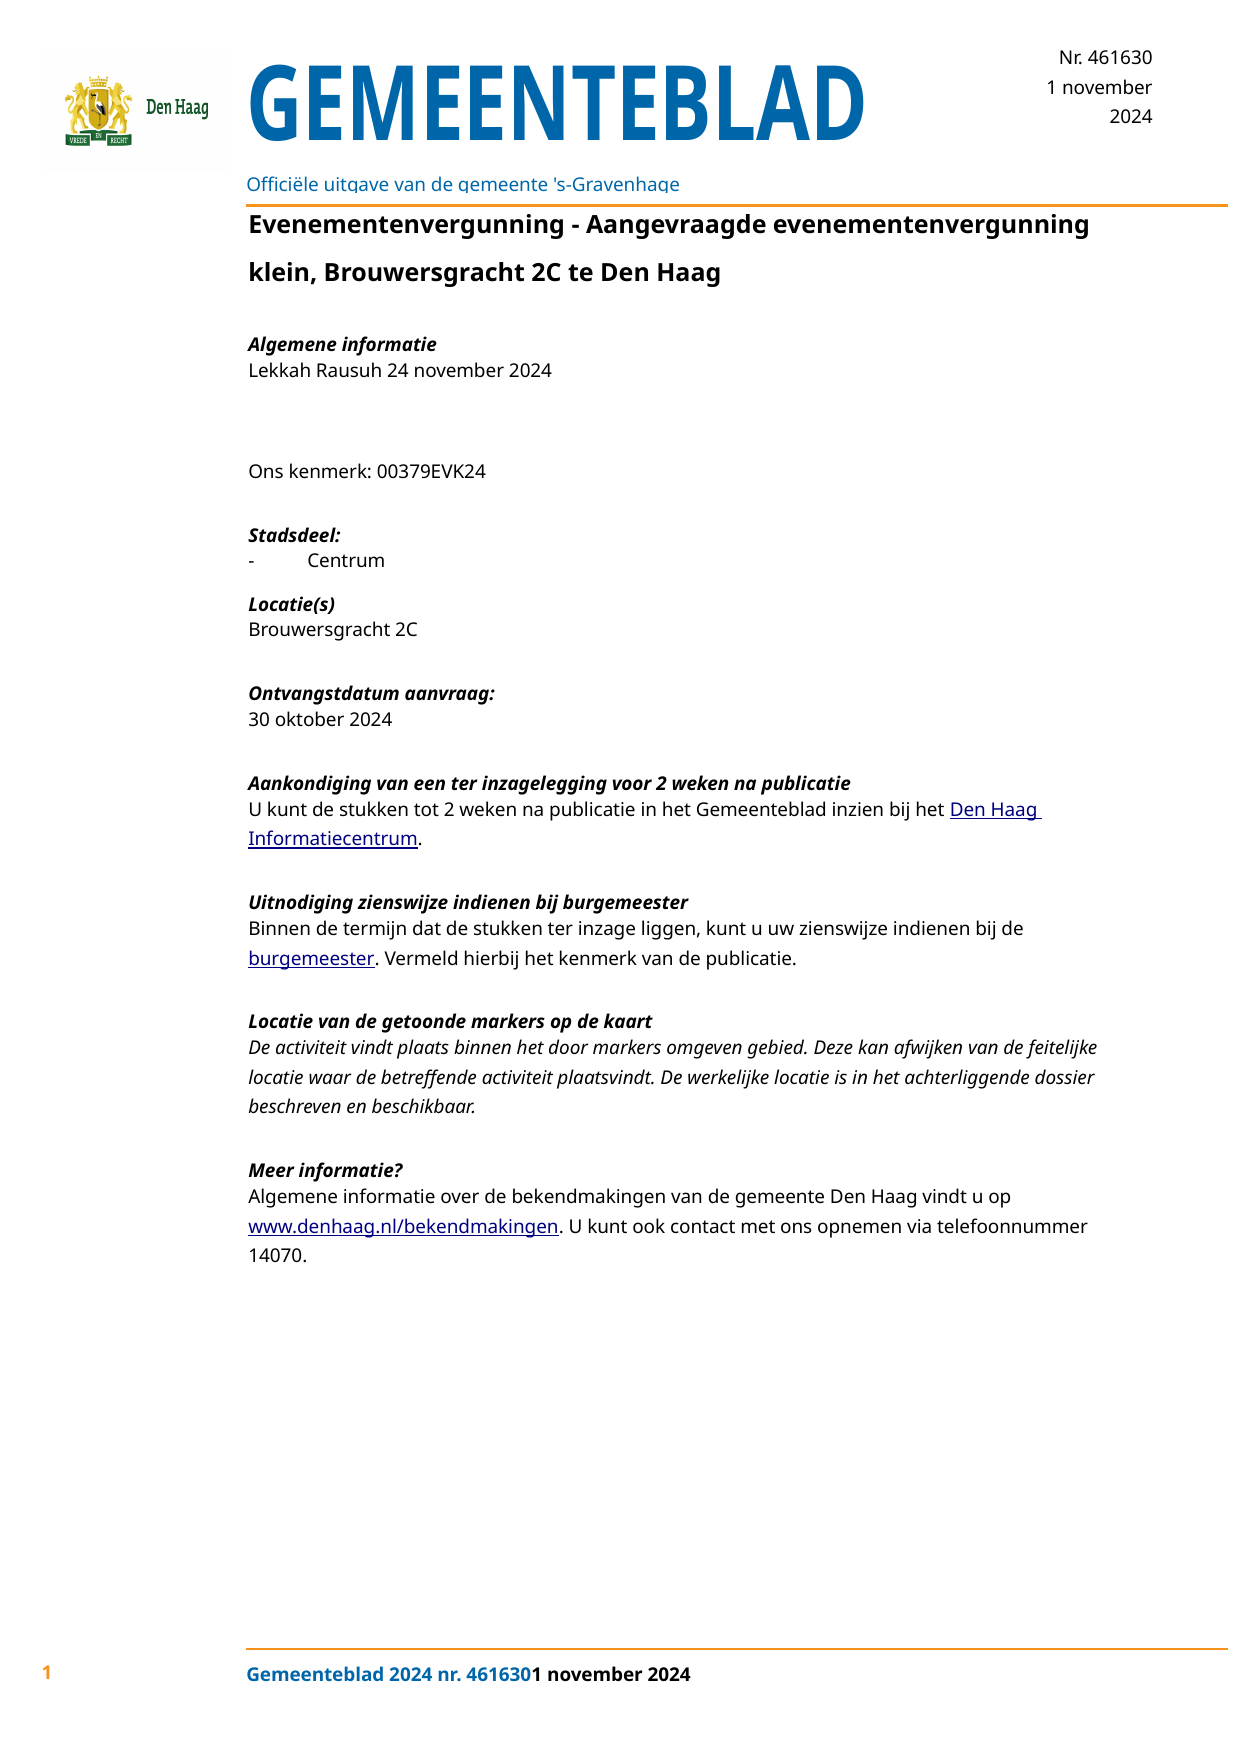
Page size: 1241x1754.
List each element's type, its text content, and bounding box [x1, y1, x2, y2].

text Uitnodiging zienswijze indienen bij burgemeester [248, 889, 1152, 915]
text Lekkah Rausuh 24 november 2024 [248, 357, 1152, 383]
list Centrum [248, 548, 1152, 573]
text Stadsdeel: [248, 522, 1152, 548]
text De activiteit vindt plaats binnen het door markers omgeven gebied. Deze kan afwijken van de feitelijke locatie waar de betreffende activiteit plaatsvindt. De werkelijke locatie is in het achterliggende dossier beschreven en beschikbaar. [248, 1034, 1152, 1119]
text Algemene informatie [248, 331, 1152, 357]
text Brouwersgracht 2C [248, 617, 1152, 642]
picture [41, 47, 231, 172]
text Ons kenmerk: 00379EVK24 [248, 458, 1152, 484]
text Ontvangstdatum aanvraag: [248, 681, 1152, 706]
text Algemene informatie over de bekendmakingen van de gemeente Den Haag vindt u op www.denhaag.nl/bekendmakingen. U kunt ook contact met ons opnemen via telefoonnummer 14070. [248, 1183, 1152, 1268]
text Locatie van de getoonde markers op de kaart [248, 1009, 1152, 1034]
text U kunt de stukken tot 2 weken na publicatie in het Gemeenteblad inzien bij het Den Haag Informatiecentrum. [248, 796, 1152, 851]
text Meer informatie? [248, 1158, 1152, 1183]
text Locatie(s) [248, 591, 1152, 617]
text 30 oktober 2024 [248, 706, 1152, 732]
text Binnen de termijn dat de stukken ter inzage liggen, kunt u uw zienswijze indienen bij de burgemeester. Vermeld hierbij het kenmerk van de publicatie. [248, 915, 1152, 971]
text Aankondiging van een ter inzagelegging voor 2 weken na publicatie [248, 770, 1152, 796]
text Evenementenvergunning - Aangevraagde evenementenvergunning klein, Brouwersgracht 2C te Den Haag [248, 207, 1152, 288]
